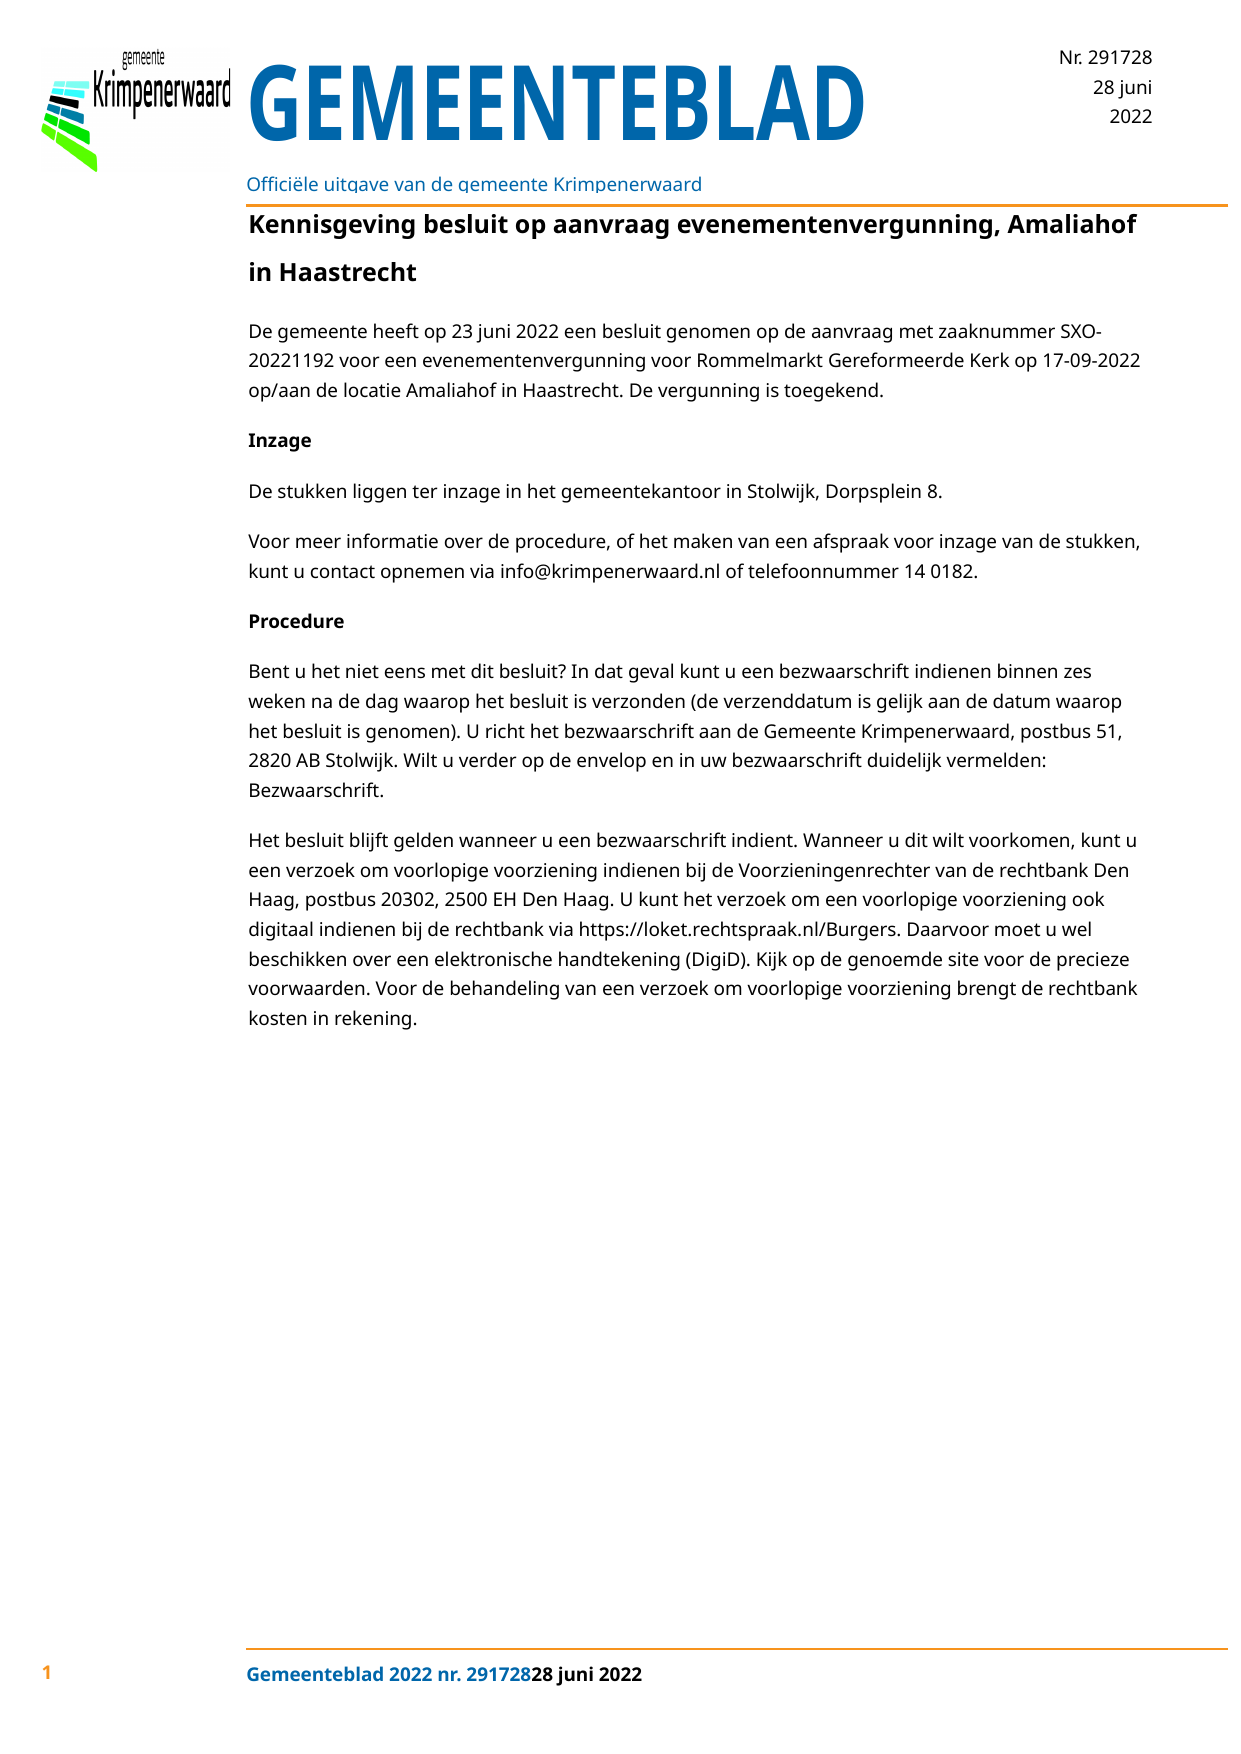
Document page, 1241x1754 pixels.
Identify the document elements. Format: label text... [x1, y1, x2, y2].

picture [41, 47, 231, 172]
text De stukken liggen ter inzage in het gemeentekantoor in Stolwijk, Dorpsplein 8. [248, 478, 1152, 504]
text Inzage [248, 427, 1152, 453]
text Het besluit blijft gelden wanneer u een bezwaarschrift indient. Wanneer u dit wilt voorkomen, kunt u een verzoek om voorlopige voorziening indienen bij de Voorzieningenrechter van de rechtbank Den Haag, postbus 20302, 2500 EH Den Haag. U kunt het verzoek om een voorlopige voorziening ook digitaal indienen bij de rechtbank via https://loket.rechtspraak.nl/Burgers. Daarvoor moet u wel beschikken over een elektronische handtekening (DigiD). Kijk op de genoemde site voor de precieze voorwaarden. Voor de behandeling van een verzoek om voorlopige voorziening brengt de rechtbank kosten in rekening. [248, 827, 1152, 1031]
text Voor meer informatie over de procedure, of het maken van een afspraak voor inzage van de stukken, kunt u contact opnemen via info@krimpenerwaard.nl of telefoonnummer 14 0182. [248, 528, 1152, 584]
text Bent u het niet eens met dit besluit? In dat geval kunt u een bezwaarschrift indienen binnen zes weken na de dag waarop het besluit is verzonden (de verzenddatum is gelijk aan de datum waarop het besluit is genomen). U richt het bezwaarschrift aan de Gemeente Krimpenerwaard, postbus 51, 2820 AB Stolwijk. Wilt u verder op de envelop en in uw bezwaarschrift duidelijk vermelden: Bezwaarschrift. [248, 659, 1152, 803]
text Procedure [248, 608, 1152, 634]
text Kennisgeving besluit op aanvraag evenementenvergunning, Amaliahof in Haastrecht [248, 207, 1152, 288]
text De gemeente heeft op 23 juni 2022 een besluit genomen op de aanvraag met zaaknummer SXO-20221192 voor een evenementenvergunning voor Rommelmarkt Gereformeerde Kerk op 17-09-2022 op/aan de locatie Amaliahof in Haastrecht. De vergunning is toegekend. [248, 318, 1152, 403]
